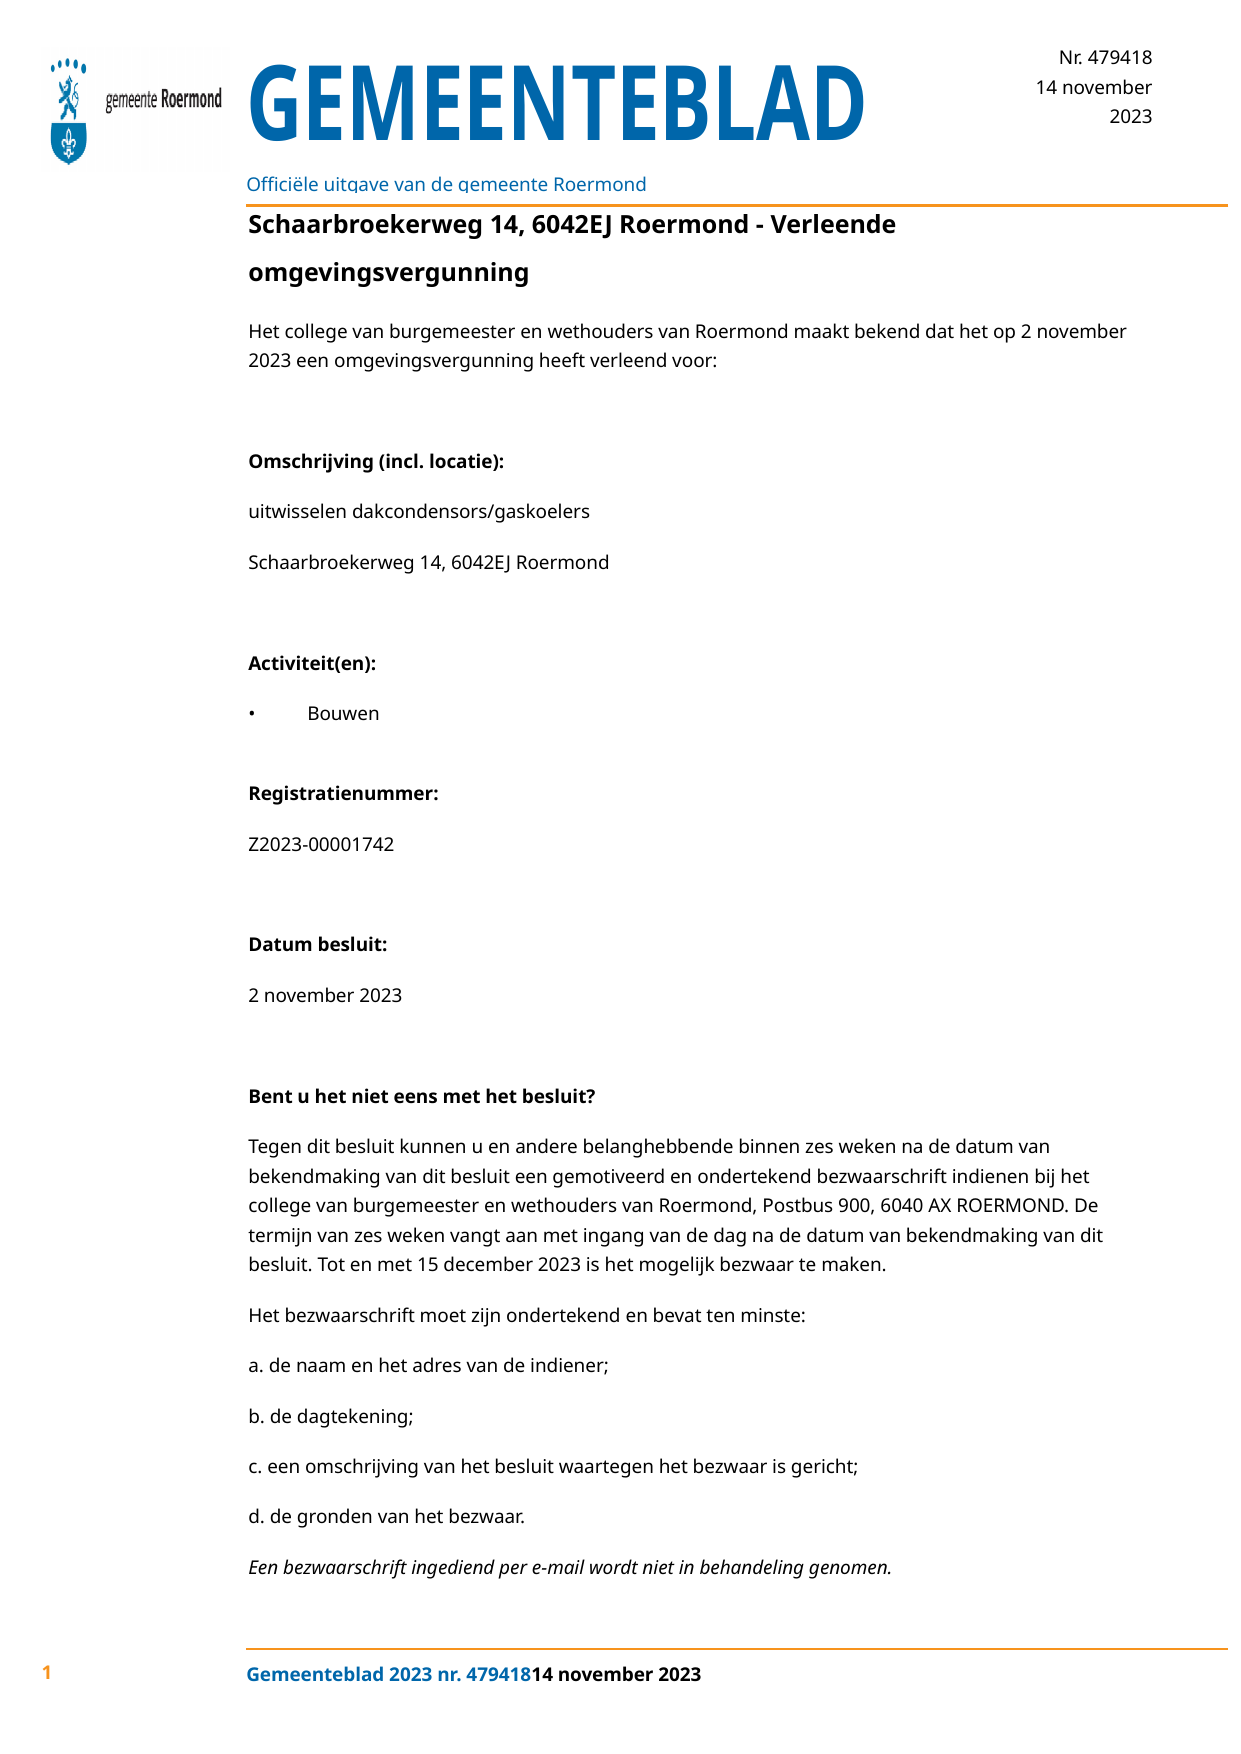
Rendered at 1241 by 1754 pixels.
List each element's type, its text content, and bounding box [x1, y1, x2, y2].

list Bouwen [248, 700, 1152, 726]
text Datum besluit: [248, 932, 1152, 957]
text c. een omschrijving van het besluit waartegen het bezwaar is gericht; [248, 1453, 1152, 1479]
text Z2023-00001742 [248, 831, 1152, 857]
text b. de dagtekening; [248, 1403, 1152, 1429]
text Een bezwaarschrift ingediend per e-mail wordt niet in behandeling genomen. [248, 1554, 1152, 1580]
text d. de gronden van het bezwaar. [248, 1504, 1152, 1529]
text Schaarbroekerweg 14, 6042EJ Roermond - Verleende omgevingsvergunning [248, 207, 1152, 288]
text Het bezwaarschrift moet zijn ondertekend en bevat ten minste: [248, 1302, 1152, 1328]
text Activiteit(en): [248, 650, 1152, 676]
text 2 november 2023 [248, 982, 1152, 1008]
text Omschrijving (incl. locatie): [248, 448, 1152, 474]
text a. de naam en het adres van de indiener; [248, 1352, 1152, 1378]
text Tegen dit besluit kunnen u en andere belanghebbende binnen zes weken na de datum van bekendmaking van dit besluit een gemotiveerd en ondertekend bezwaarschrift indienen bij het college van burgemeester en wethouders van Roermond, Postbus 900, 6040 AX ROERMOND. De termijn van zes weken vangt aan met ingang van de dag na de datum van bekendmaking van dit besluit. Tot en met 15 december 2023 is het mogelijk bezwaar te maken. [248, 1133, 1152, 1277]
picture [41, 47, 231, 172]
text Registratienummer: [248, 780, 1152, 806]
text Het college van burgemeester en wethouders van Roermond maakt bekend dat het op 2 november 2023 een omgevingsvergunning heeft verleend voor: [248, 318, 1152, 373]
text Schaarbroekerweg 14, 6042EJ Roermond [248, 549, 1152, 575]
text uitwisselen dakcondensors/gaskoelers [248, 499, 1152, 524]
text Bent u het niet eens met het besluit? [248, 1083, 1152, 1109]
